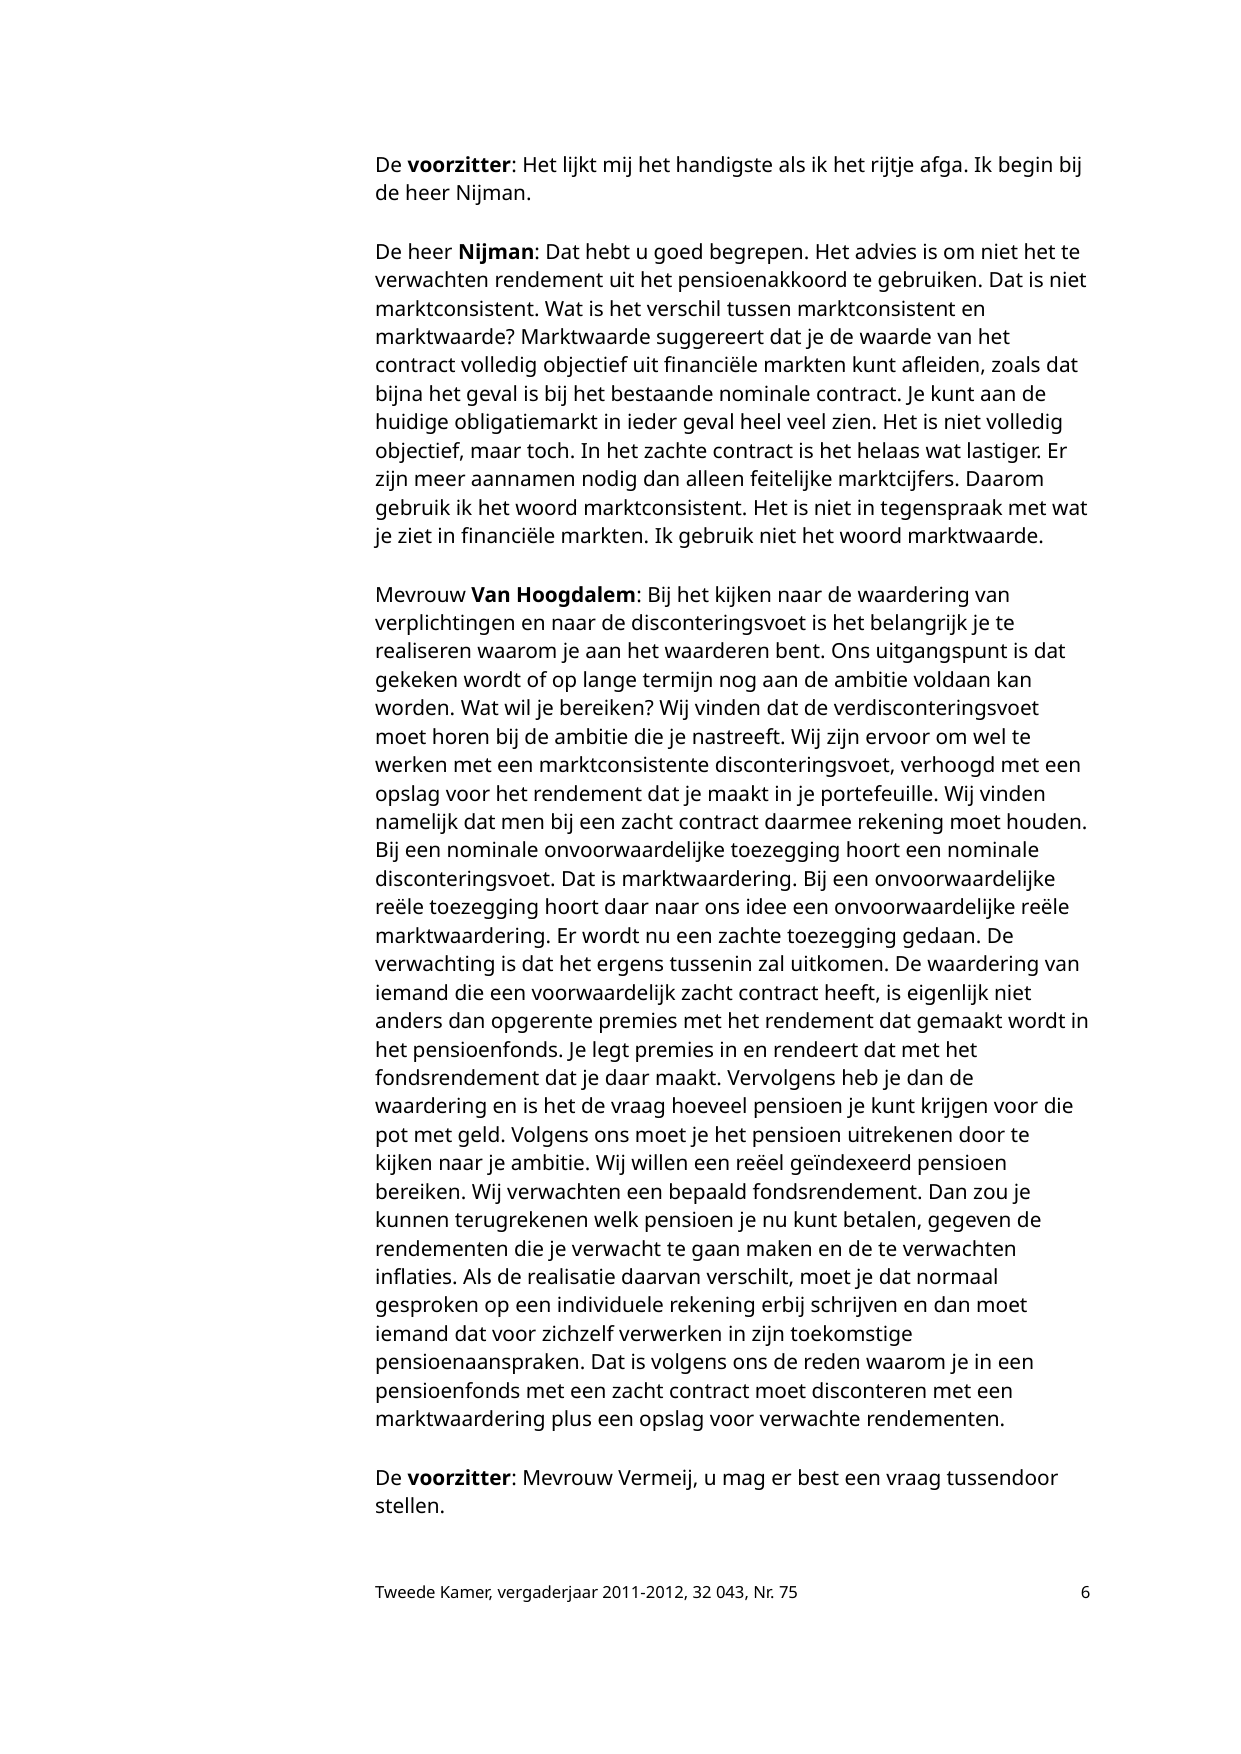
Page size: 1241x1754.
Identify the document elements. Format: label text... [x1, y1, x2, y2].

text Mevrouw Van Hoogdalem: Bij het kijken naar de waardering van verplichtingen en naar de disconteringsvoet is het belangrijk je te realiseren waarom je aan het waarderen bent. Ons uitgangspunt is dat gekeken wordt of op lange termijn nog aan de ambitie voldaan kan worden. Wat wil je bereiken? Wij vinden dat de verdisconteringsvoet moet horen bij de ambitie die je nastreeft. Wij zijn ervoor om wel te werken met een marktconsistente disconteringsvoet, verhoogd met een opslag voor het rendement dat je maakt in je portefeuille. Wij vinden namelijk dat men bij een zacht contract daarmee rekening moet houden. Bij een nominale onvoorwaardelijke toezegging hoort een nominale disconteringsvoet. Dat is marktwaardering. Bij een onvoorwaardelijke reële toezegging hoort daar naar ons idee een onvoorwaardelijke reële marktwaardering. Er wordt nu een zachte toezegging gedaan. De verwachting is dat het ergens tussenin zal uitkomen. De waardering van iemand die een voorwaardelijk zacht contract heeft, is eigenlijk niet anders dan opgerente premies met het rendement dat gemaakt wordt in het pensioenfonds. Je legt premies in en rendeert dat met het fondsrendement dat je daar maakt. Vervolgens heb je dan de waardering en is het de vraag hoeveel pensioen je kunt krijgen voor die pot met geld. Volgens ons moet je het pensioen uitrekenen door te kijken naar je ambitie. Wij willen een reëel geïndexeerd pensioen bereiken. Wij verwachten een bepaald fondsrendement. Dan zou je kunnen terugrekenen welk pensioen je nu kunt betalen, gegeven de rendementen die je verwacht te gaan maken en de te verwachten inflaties. Als de realisatie daarvan verschilt, moet je dat normaal gesproken op een individuele rekening erbij schrijven en dan moet iemand dat voor zichzelf verwerken in zijn toekomstige pensioenaanspraken. Dat is volgens ons de reden waarom je in een pensioenfonds met een zacht contract moet disconteren met een marktwaardering plus een opslag voor verwachte rendementen. [375, 580, 1090, 1433]
text De voorzitter: Mevrouw Vermeij, u mag er best een vraag tussendoor stellen. [375, 1463, 1090, 1520]
text De heer Nijman: Dat hebt u goed begrepen. Het advies is om niet het te verwachten rendement uit het pensioenakkoord te gebruiken. Dat is niet marktconsistent. Wat is het verschil tussen marktconsistent en marktwaarde? Marktwaarde suggereert dat je de waarde van het contract volledig objectief uit financiële markten kunt afleiden, zoals dat bijna het geval is bij het bestaande nominale contract. Je kunt aan de huidige obligatiemarkt in ieder geval heel veel zien. Het is niet volledig objectief, maar toch. In het zachte contract is het helaas wat lastiger. Er zijn meer aannamen nodig dan alleen feitelijke marktcijfers. Daarom gebruik ik het woord marktconsistent. Het is niet in tegenspraak met wat je ziet in financiële markten. Ik gebruik niet het woord marktwaarde. [375, 237, 1090, 550]
text De voorzitter: Het lijkt mij het handigste als ik het rijtje afga. Ik begin bij de heer Nijman. [375, 150, 1090, 207]
